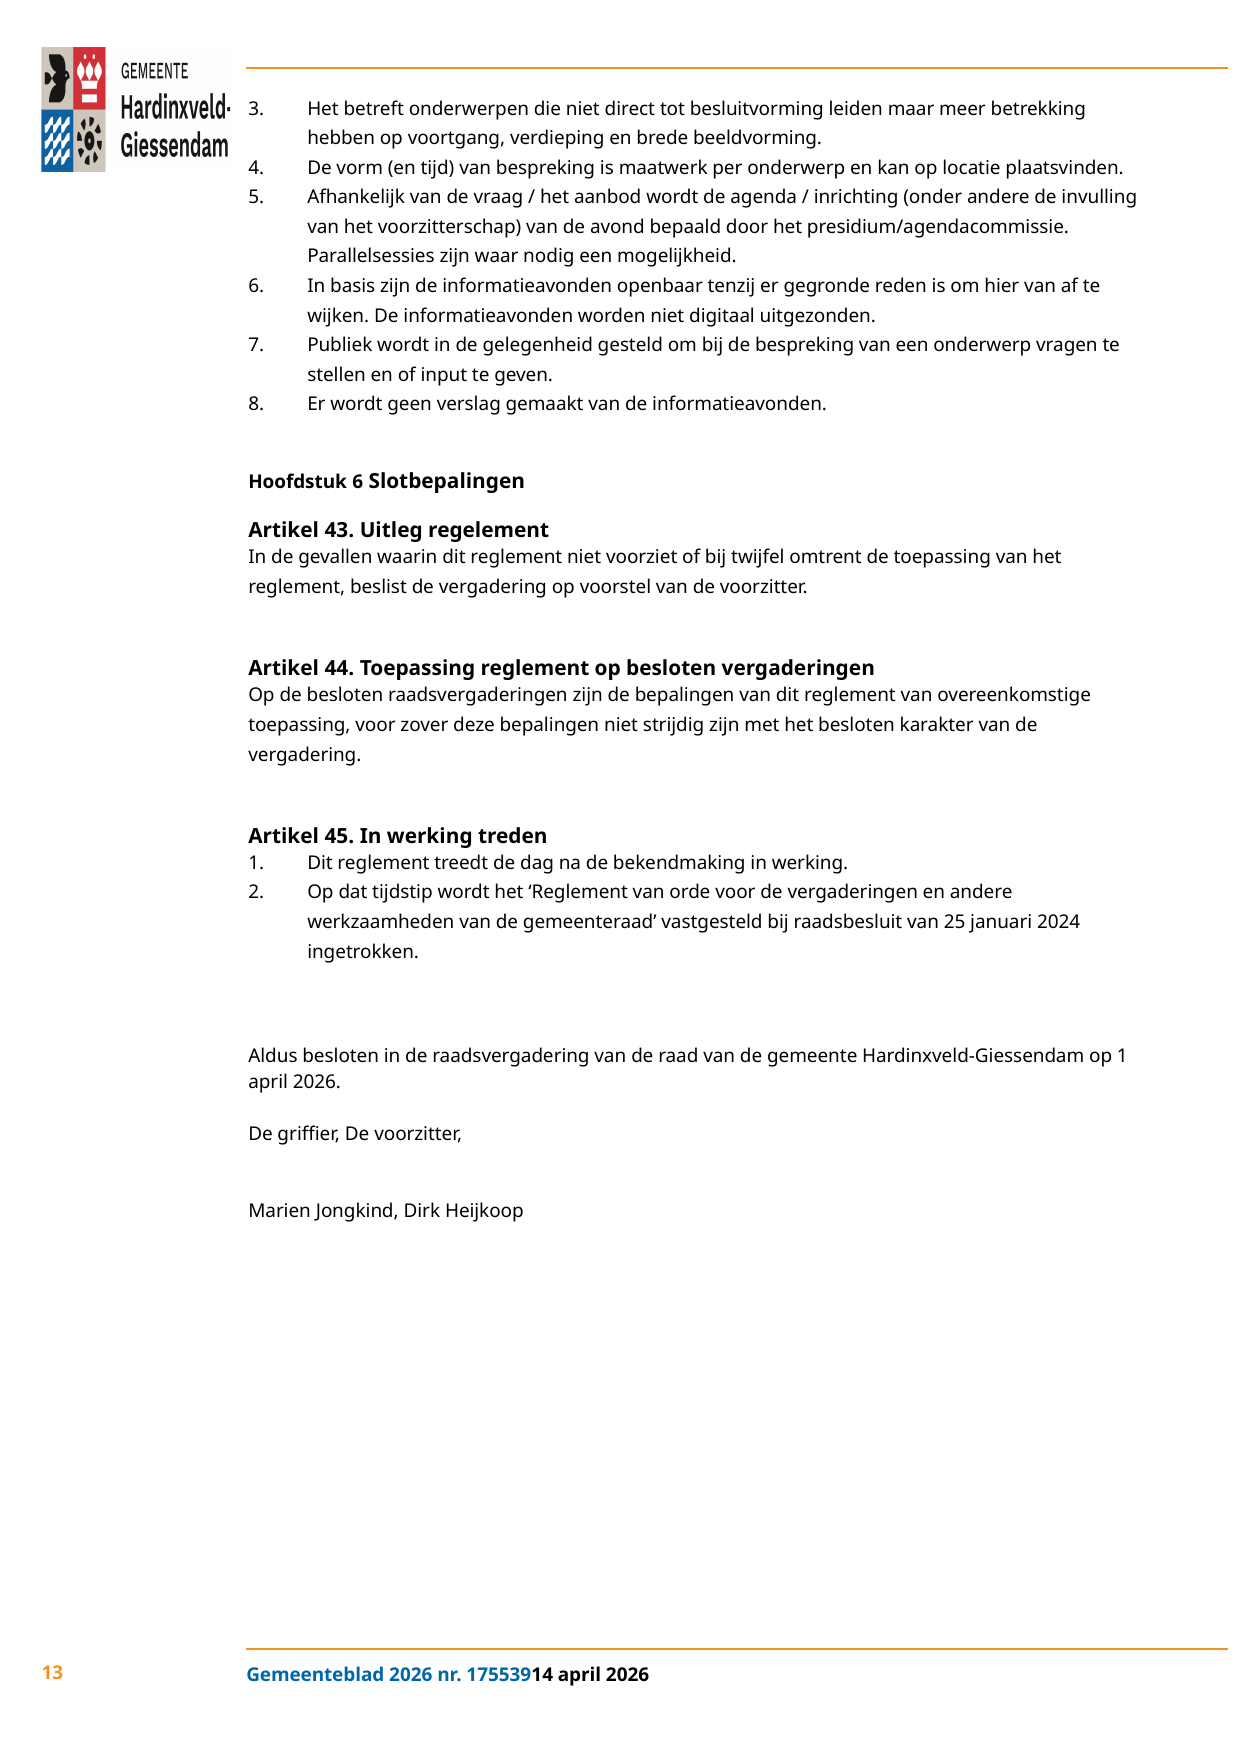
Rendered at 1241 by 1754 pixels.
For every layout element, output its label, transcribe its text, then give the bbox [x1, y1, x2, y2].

text Artikel 43. Uitleg regelement [248, 515, 1152, 543]
text Artikel 45. In werking treden [248, 821, 1152, 849]
text Artikel 44. Toepassing reglement op besloten vergaderingen [248, 653, 1152, 682]
list Het betreft onderwerpen die niet direct tot besluitvorming leiden maar meer betrekking hebben op voortgang, verdieping en brede beeldvorming. [248, 95, 1152, 150]
list Er wordt geen verslag gemaakt van de informatieavonden. [248, 391, 1152, 416]
picture [41, 47, 231, 172]
list In basis zijn de informatieavonden openbaar tenzij er gegronde reden is om hier van af te wijken. De informatieavonden worden niet digitaal uitgezonden. [248, 272, 1152, 328]
list De vorm (en tijd) van bespreking is maatwerk per onderwerp en kan op locatie plaatsvinden. [248, 154, 1152, 180]
text De griffier, De voorzitter, [248, 1120, 1152, 1146]
list Op dat tijdstip wordt het ‘Reglement van orde voor de vergaderingen en andere werkzaamheden van de gemeenteraad’ vastgesteld bij raadsbesluit van 25 januari 2024 ingetrokken. [248, 879, 1152, 964]
list Dit reglement treedt de dag na de bekendmaking in werking. [248, 849, 1152, 875]
list Afhankelijk van de vraag / het aanbod wordt de agenda / inrichting (onder andere de invulling van het voorzitterschap) van de avond bepaald door het presidium/agendacommissie. Parallelsessies zijn waar nodig een mogelijkheid. [248, 183, 1152, 268]
text Aldus besloten in de raadsvergadering van de raad van de gemeente Hardinxveld-Giessendam op 1 april 2026. [248, 1043, 1152, 1094]
text Hoofdstuk 6 Slotbepalingen [248, 466, 1152, 494]
text Marien Jongkind, Dirk Heijkoop [248, 1197, 1152, 1223]
list Publiek wordt in de gelegenheid gesteld om bij de bespreking van een onderwerp vragen te stellen en of input te geven. [248, 331, 1152, 387]
text Op de besloten raadsvergaderingen zijn de bepalingen van dit reglement van overeenkomstige toepassing, voor zover deze bepalingen niet strijdig zijn met het besloten karakter van de vergadering. [248, 682, 1152, 766]
text In de gevallen waarin dit reglement niet voorziet of bij twijfel omtrent de toepassing van het reglement, beslist de vergadering op voorstel van de voorzitter. [248, 543, 1152, 599]
